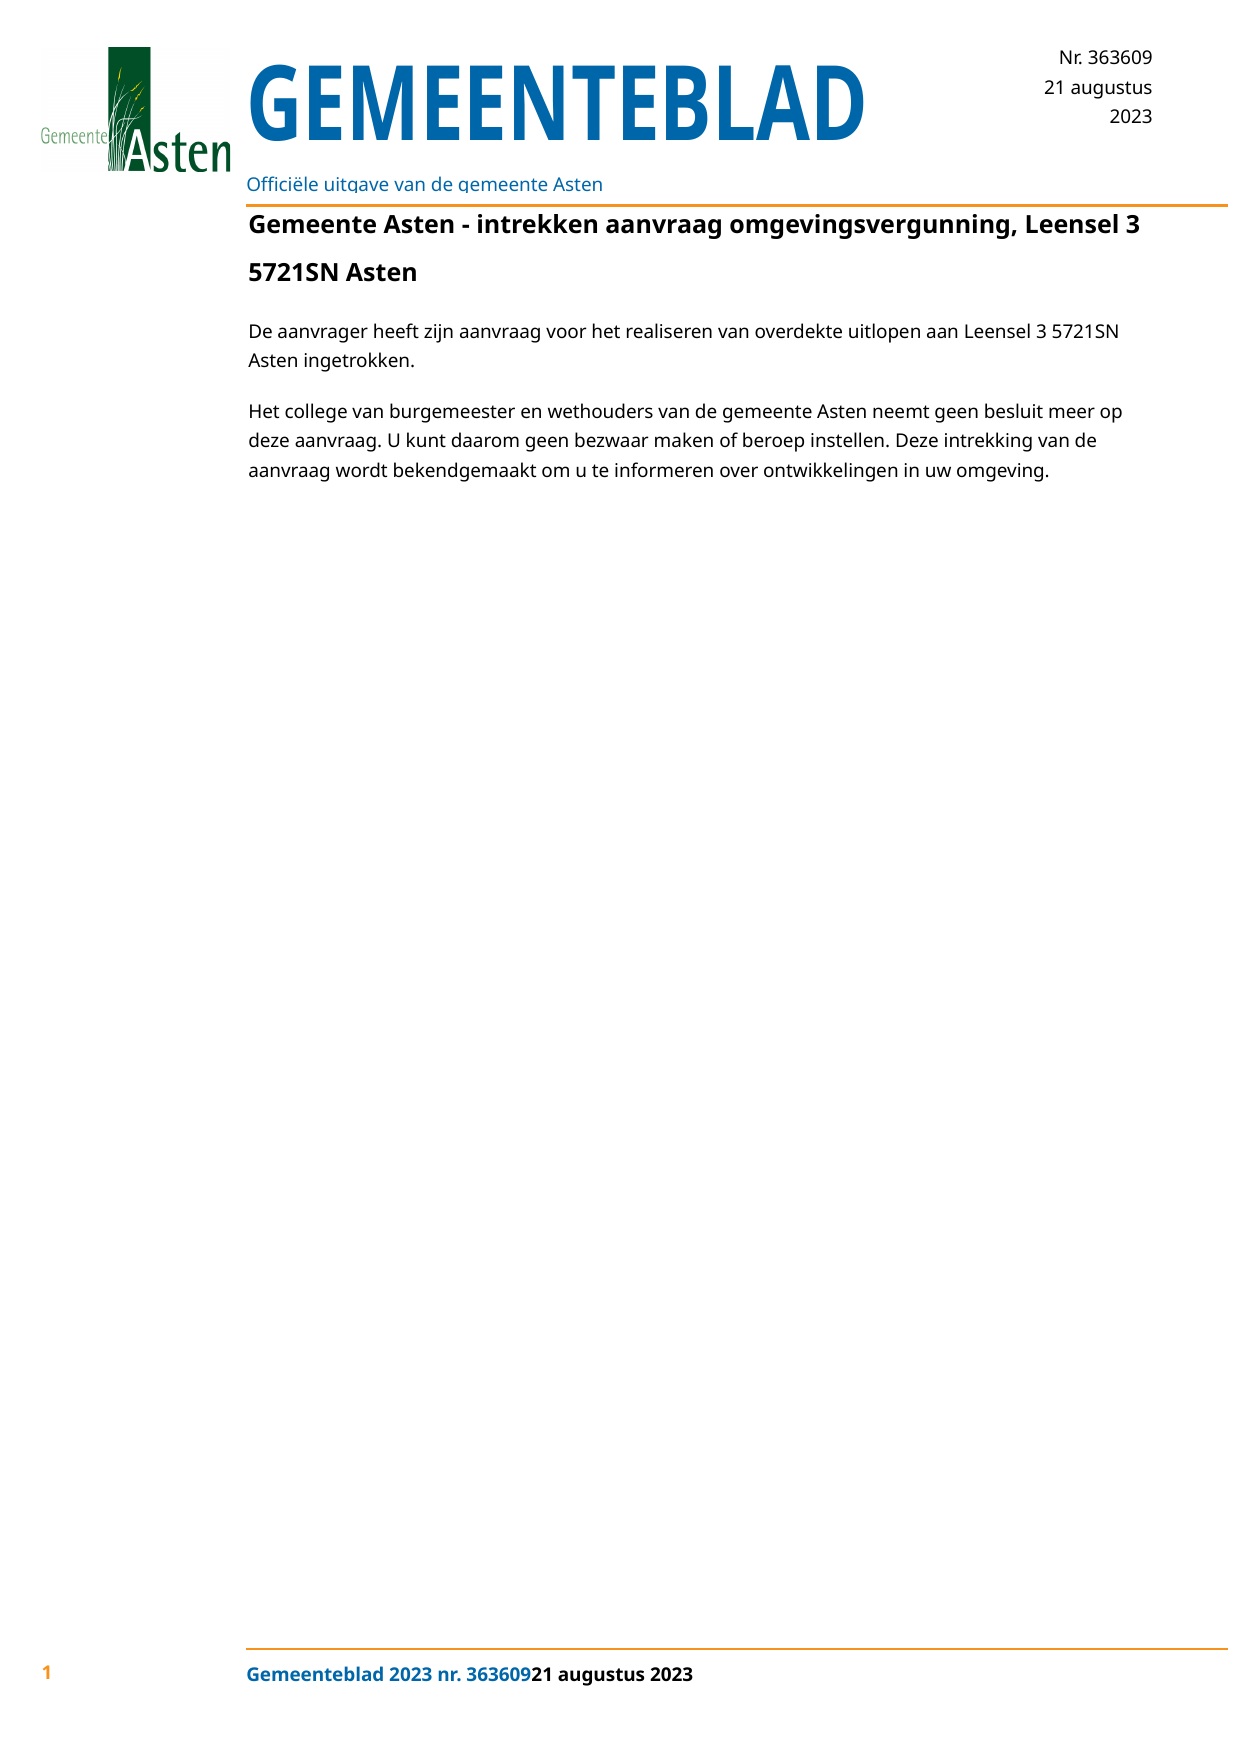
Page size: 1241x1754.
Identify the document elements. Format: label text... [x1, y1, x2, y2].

picture [41, 47, 231, 172]
text Gemeente Asten - intrekken aanvraag omgevingsvergunning, Leensel 3 5721SN Asten [248, 207, 1152, 288]
text De aanvrager heeft zijn aanvraag voor het realiseren van overdekte uitlopen aan Leensel 3 5721SN Asten ingetrokken. [248, 318, 1152, 373]
text Het college van burgemeester en wethouders van de gemeente Asten neemt geen besluit meer op deze aanvraag. U kunt daarom geen bezwaar maken of beroep instellen. Deze intrekking van de aanvraag wordt bekendgemaakt om u te informeren over ontwikkelingen in uw omgeving. [248, 398, 1152, 483]
